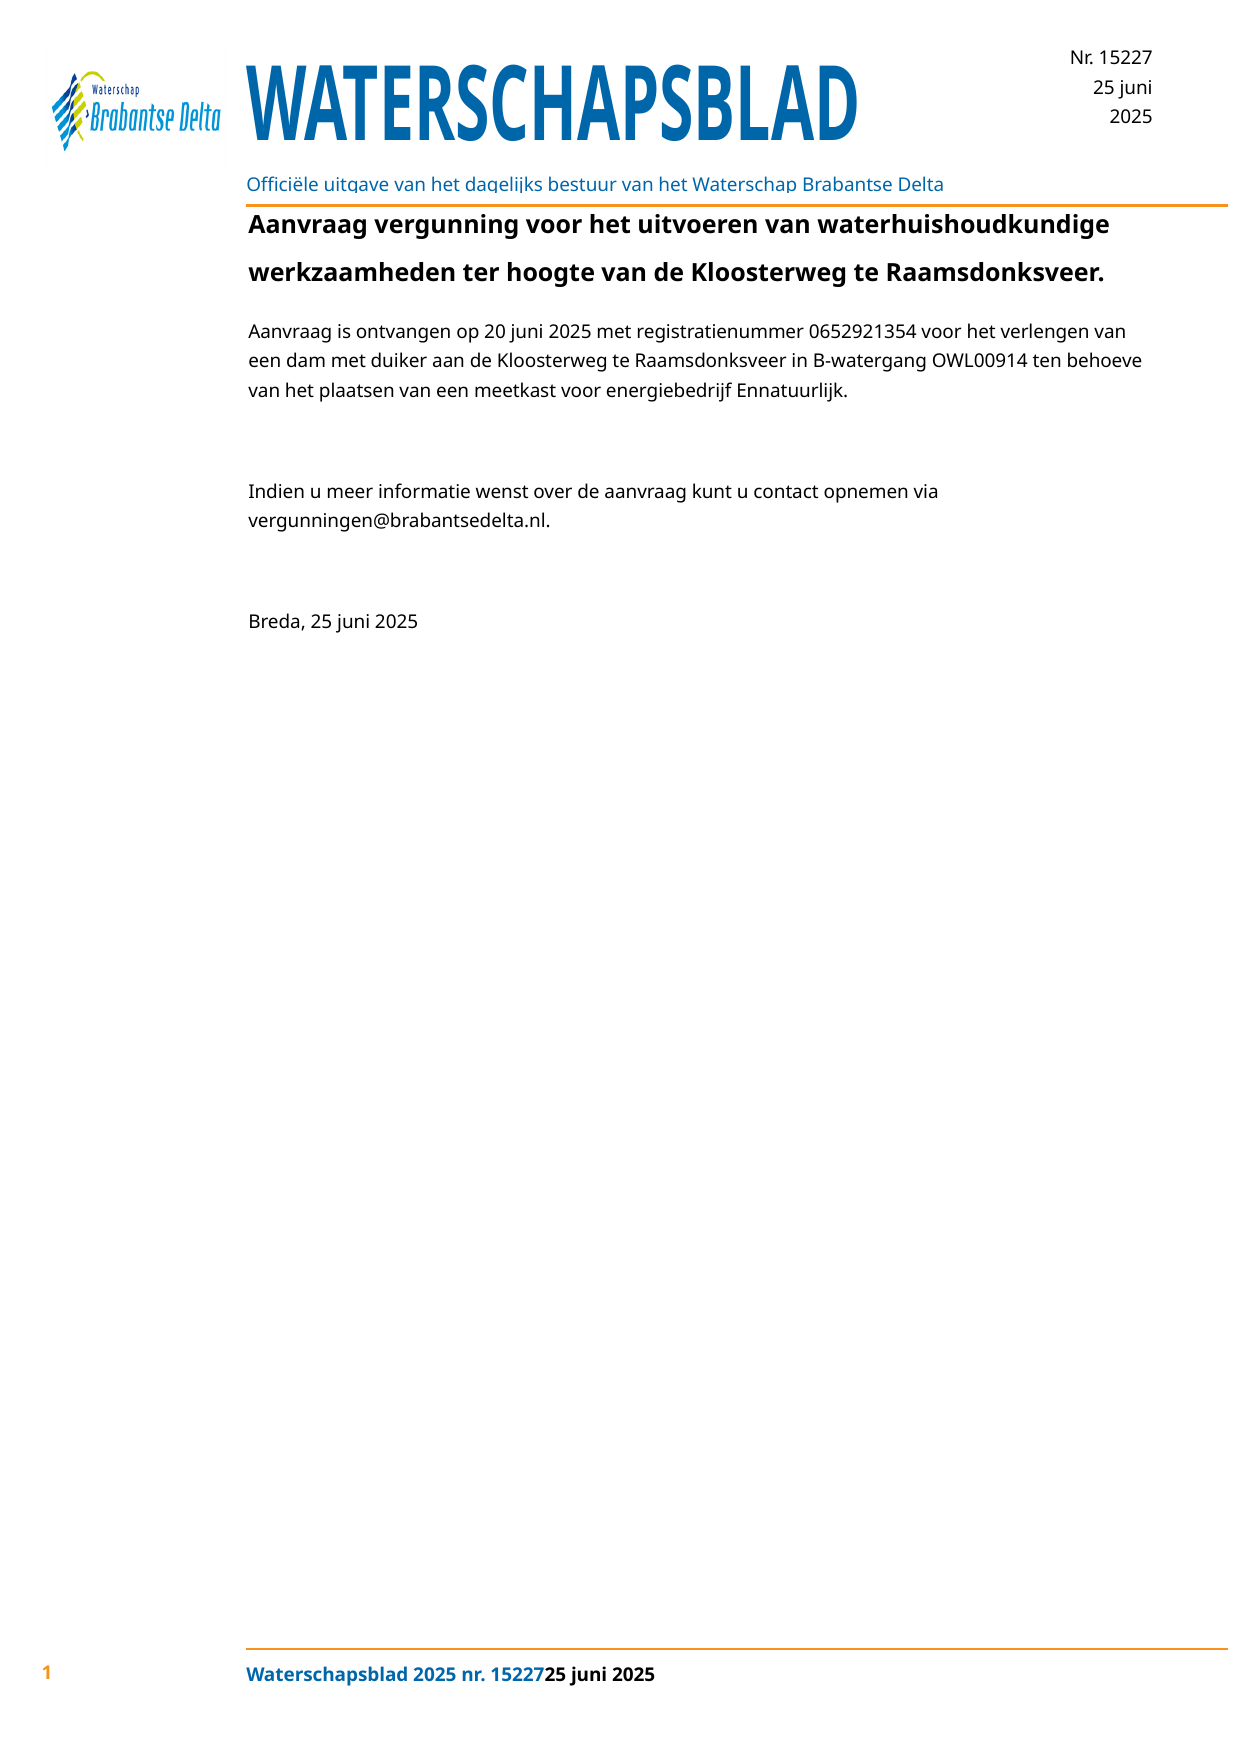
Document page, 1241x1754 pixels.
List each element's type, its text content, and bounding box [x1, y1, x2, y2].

text Aanvraag is ontvangen op 20 juni 2025 met registratienummer 0652921354 voor het verlengen van een dam met duiker aan de Kloosterweg te Raamsdonksveer in B-watergang OWL00914 ten behoeve van het plaatsen van een meetkast voor energiebedrijf Ennatuurlijk. [248, 318, 1152, 403]
text Breda, 25 juni 2025 [248, 608, 1152, 634]
picture [41, 47, 231, 172]
text Aanvraag vergunning voor het uitvoeren van waterhuishoudkundige werkzaamheden ter hoogte van de Kloosterweg te Raamsdonksveer. [248, 207, 1152, 288]
text Indien u meer informatie wenst over de aanvraag kunt u contact opnemen via vergunningen@brabantsedelta.nl. [248, 478, 1152, 533]
